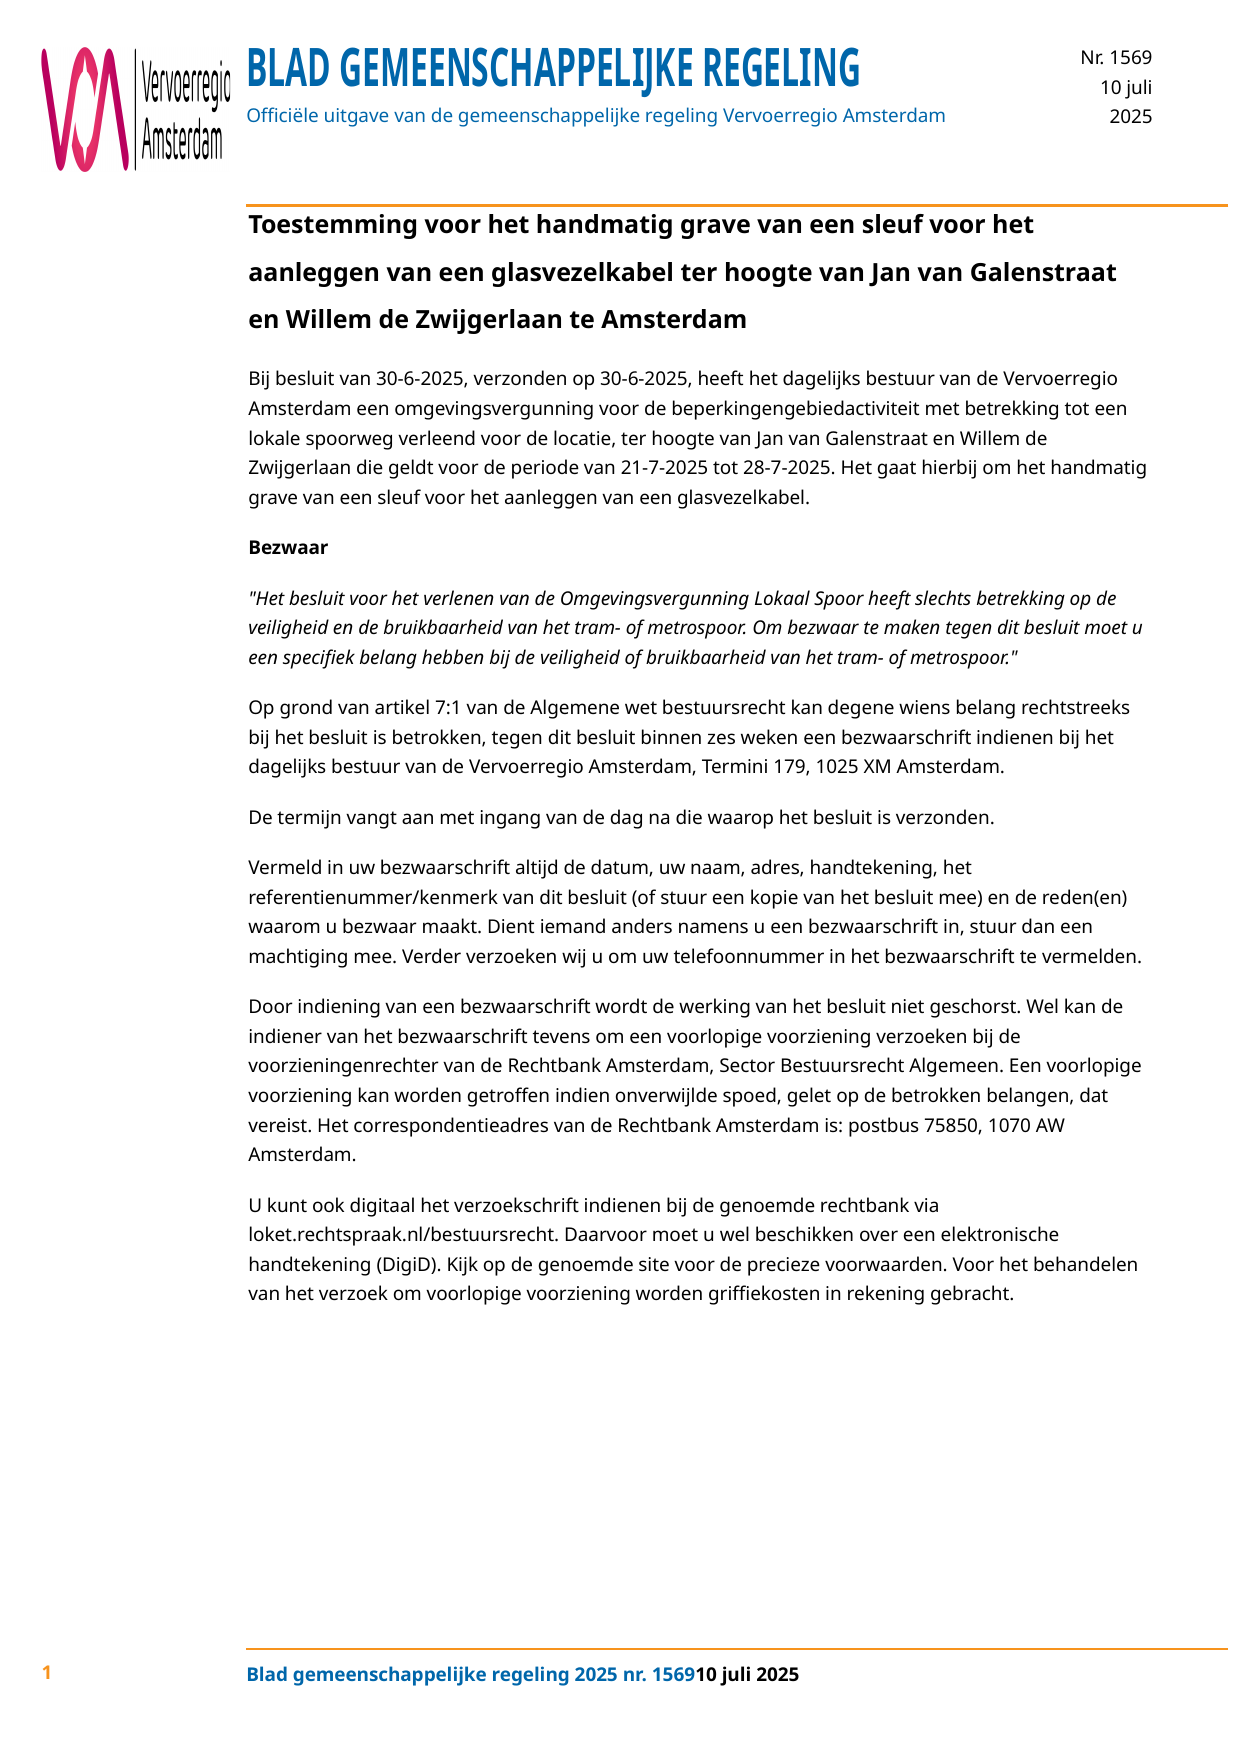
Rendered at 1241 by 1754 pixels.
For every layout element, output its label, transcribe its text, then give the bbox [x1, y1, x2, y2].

text De termijn vangt aan met ingang van de dag na die waarop het besluit is verzonden. [248, 804, 1152, 829]
text Door indiening van een bezwaarschrift wordt de werking van het besluit niet geschorst. Wel kan de indiener van het bezwaarschrift tevens om een voorlopige voorziening verzoeken bij de voorzieningenrechter van de Rechtbank Amsterdam, Sector Bestuursrecht Algemeen. Een voorlopige voorziening kan worden getroffen indien onverwijlde spoed, gelet op de betrokken belangen, dat vereist. Het correspondentieadres van de Rechtbank Amsterdam is: postbus 75850, 1070 AW Amsterdam. [248, 993, 1152, 1167]
text Bij besluit van 30-6-2025, verzonden op 30-6-2025, heeft het dagelijks bestuur van de Vervoerregio Amsterdam een omgevingsvergunning voor de beperkingengebiedactiviteit met betrekking tot een lokale spoorweg verleend voor de locatie, ter hoogte van Jan van Galenstraat en Willem de Zwijgerlaan die geldt voor de periode van 21-7-2025 tot 28-7-2025. Het gaat hierbij om het handmatig grave van een sleuf voor het aanleggen van een glasvezelkabel. [248, 366, 1152, 509]
text Vermeld in uw bezwaarschrift altijd de datum, uw naam, adres, handtekening, het referentienummer/kenmerk van dit besluit (of stuur een kopie van het besluit mee) en de reden(en) waarom u bezwaar maakt. Dient iemand anders namens u een bezwaarschrift in, stuur dan een machtiging mee. Verder verzoeken wij u om uw telefoonnummer in het bezwaarschrift te vermelden. [248, 854, 1152, 969]
picture [41, 47, 231, 172]
text Bezwaar [248, 534, 1152, 560]
text Op grond van artikel 7:1 van de Algemene wet bestuursrecht kan degene wiens belang rechtstreeks bij het besluit is betrokken, tegen dit besluit binnen zes weken een bezwaarschrift indienen bij het dagelijks bestuur van de Vervoerregio Amsterdam, Termini 179, 1025 XM Amsterdam. [248, 694, 1152, 779]
text U kunt ook digitaal het verzoekschrift indienen bij de genoemde rechtbank via loket.rechtspraak.nl/bestuursrecht. Daarvoor moet u wel beschikken over een elektronische handtekening (DigiD). Kijk op de genoemde site voor de precieze voorwaarden. Voor het behandelen van het verzoek om voorlopige voorziening worden griffiekosten in rekening gebracht. [248, 1192, 1152, 1306]
text "Het besluit voor het verlenen van de Omgevingsvergunning Lokaal Spoor heeft slechts betrekking op de veiligheid en de bruikbaarheid van het tram- of metrospoor. Om bezwaar te maken tegen dit besluit moet u een specifiek belang hebben bij de veiligheid of bruikbaarheid van het tram- of metrospoor." [248, 585, 1152, 669]
text Toestemming voor het handmatig grave van een sleuf voor het aanleggen van een glasvezelkabel ter hoogte van Jan van Galenstraat en Willem de Zwijgerlaan te Amsterdam [248, 207, 1152, 336]
